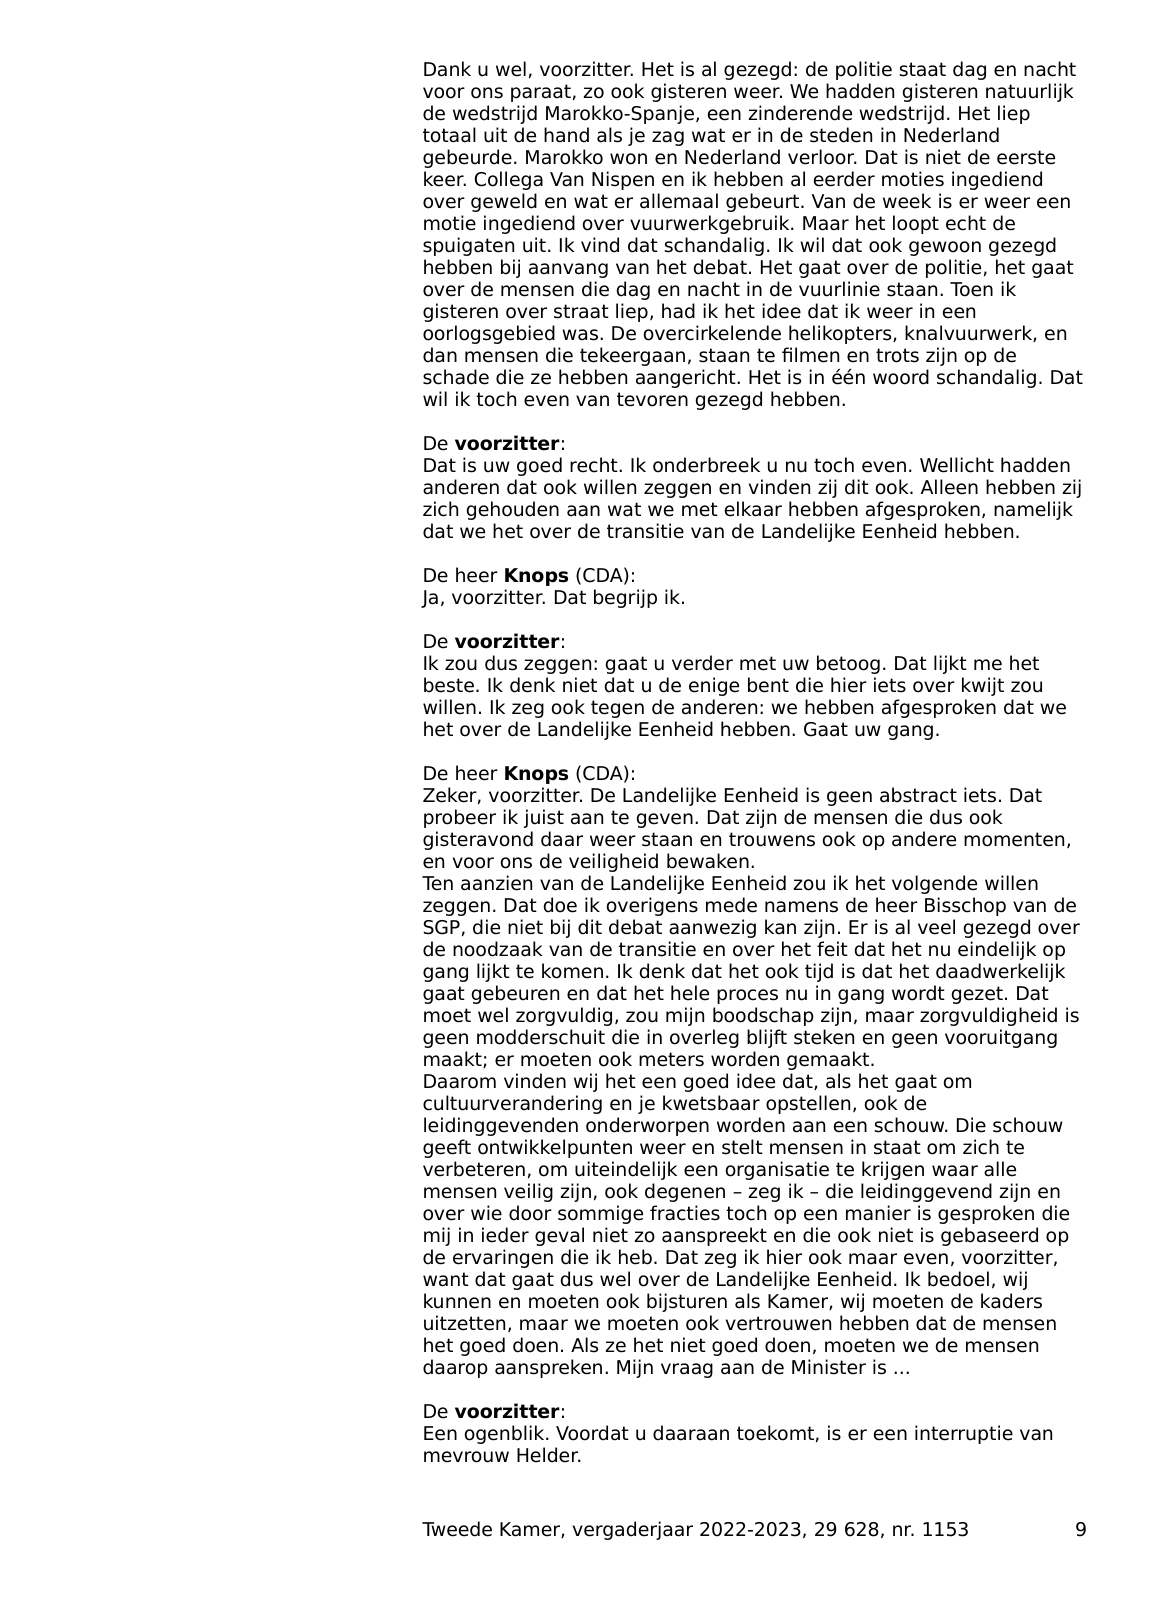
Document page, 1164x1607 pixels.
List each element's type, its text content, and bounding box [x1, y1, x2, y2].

text Ja, voorzitter. Dat begrijp ik. [422, 587, 1087, 609]
text De voorzitter: [422, 1401, 1087, 1423]
text Ten aanzien van de Landelijke Eenheid zou ik het volgende willen zeggen. Dat doe ik overigens mede namens de heer Bisschop van de SGP, die niet bij dit debat aanwezig kan zijn. Er is al veel gezegd over de noodzaak van de transitie en over het feit dat het nu eindelijk op gang lijkt te komen. Ik denk dat het ook tijd is dat het daadwerkelijk gaat gebeuren en dat het hele proces nu in gang wordt gezet. Dat moet wel zorgvuldig, zou mijn boodschap zijn, maar zorgvuldigheid is geen modderschuit die in overleg blijft steken en geen vooruitgang maakt; er moeten ook meters worden gemaakt. [422, 873, 1087, 1071]
text Daarom vinden wij het een goed idee dat, als het gaat om cultuurverandering en je kwetsbaar opstellen, ook de leidinggevenden onderworpen worden aan een schouw. Die schouw geeft ontwikkelpunten weer en stelt mensen in staat om zich te verbeteren, om uiteindelijk een organisatie te krijgen waar alle mensen veilig zijn, ook degenen – zeg ik – die leidinggevend zijn en over wie door sommige fracties toch op een manier is gesproken die mij in ieder geval niet zo aanspreekt en die ook niet is gebaseerd op de ervaringen die ik heb. Dat zeg ik hier ook maar even, voorzitter, want dat gaat dus wel over de Landelijke Eenheid. Ik bedoel, wij kunnen en moeten ook bijsturen als Kamer, wij moeten de kaders uitzetten, maar we moeten ook vertrouwen hebben dat de mensen het goed doen. Als ze het niet goed doen, moeten we de mensen daarop aanspreken. Mijn vraag aan de Minister is ... [422, 1071, 1087, 1379]
text De voorzitter: [422, 433, 1087, 455]
text De heer Knops (CDA): [422, 565, 1087, 587]
text Ik zou dus zeggen: gaat u verder met uw betoog. Dat lijkt me het beste. Ik denk niet dat u de enige bent die hier iets over kwijt zou willen. Ik zeg ook tegen de anderen: we hebben afgesproken dat we het over de Landelijke Eenheid hebben. Gaat uw gang. [422, 653, 1087, 741]
text Een ogenblik. Voordat u daaraan toekomt, is er een interruptie van mevrouw Helder. [422, 1423, 1087, 1467]
text De heer Knops (CDA): [422, 763, 1087, 785]
text Dank u wel, voorzitter. Het is al gezegd: de politie staat dag en nacht voor ons paraat, zo ook gisteren weer. We hadden gisteren natuurlijk de wedstrijd Marokko-Spanje, een zinderende wedstrijd. Het liep totaal uit de hand als je zag wat er in de steden in Nederland gebeurde. Marokko won en Nederland verloor. Dat is niet de eerste keer. Collega Van Nispen en ik hebben al eerder moties ingediend over geweld en wat er allemaal gebeurt. Van de week is er weer een motie ingediend over vuurwerkgebruik. Maar het loopt echt de spuigaten uit. Ik vind dat schandalig. Ik wil dat ook gewoon gezegd hebben bij aanvang van het debat. Het gaat over de politie, het gaat over de mensen die dag en nacht in de vuurlinie staan. Toen ik gisteren over straat liep, had ik het idee dat ik weer in een oorlogsgebied was. De overcirkelende helikopters, knalvuurwerk, en dan mensen die tekeergaan, staan te filmen en trots zijn op de schade die ze hebben aangericht. Het is in één woord schandalig. Dat wil ik toch even van tevoren gezegd hebben. [422, 59, 1087, 411]
text Zeker, voorzitter. De Landelijke Eenheid is geen abstract iets. Dat probeer ik juist aan te geven. Dat zijn de mensen die dus ook gisteravond daar weer staan en trouwens ook op andere momenten, en voor ons de veiligheid bewaken. [422, 785, 1087, 873]
text De voorzitter: [422, 631, 1087, 653]
text Dat is uw goed recht. Ik onderbreek u nu toch even. Wellicht hadden anderen dat ook willen zeggen en vinden zij dit ook. Alleen hebben zij zich gehouden aan wat we met elkaar hebben afgesproken, namelijk dat we het over de transitie van de Landelijke Eenheid hebben. [422, 455, 1087, 543]
